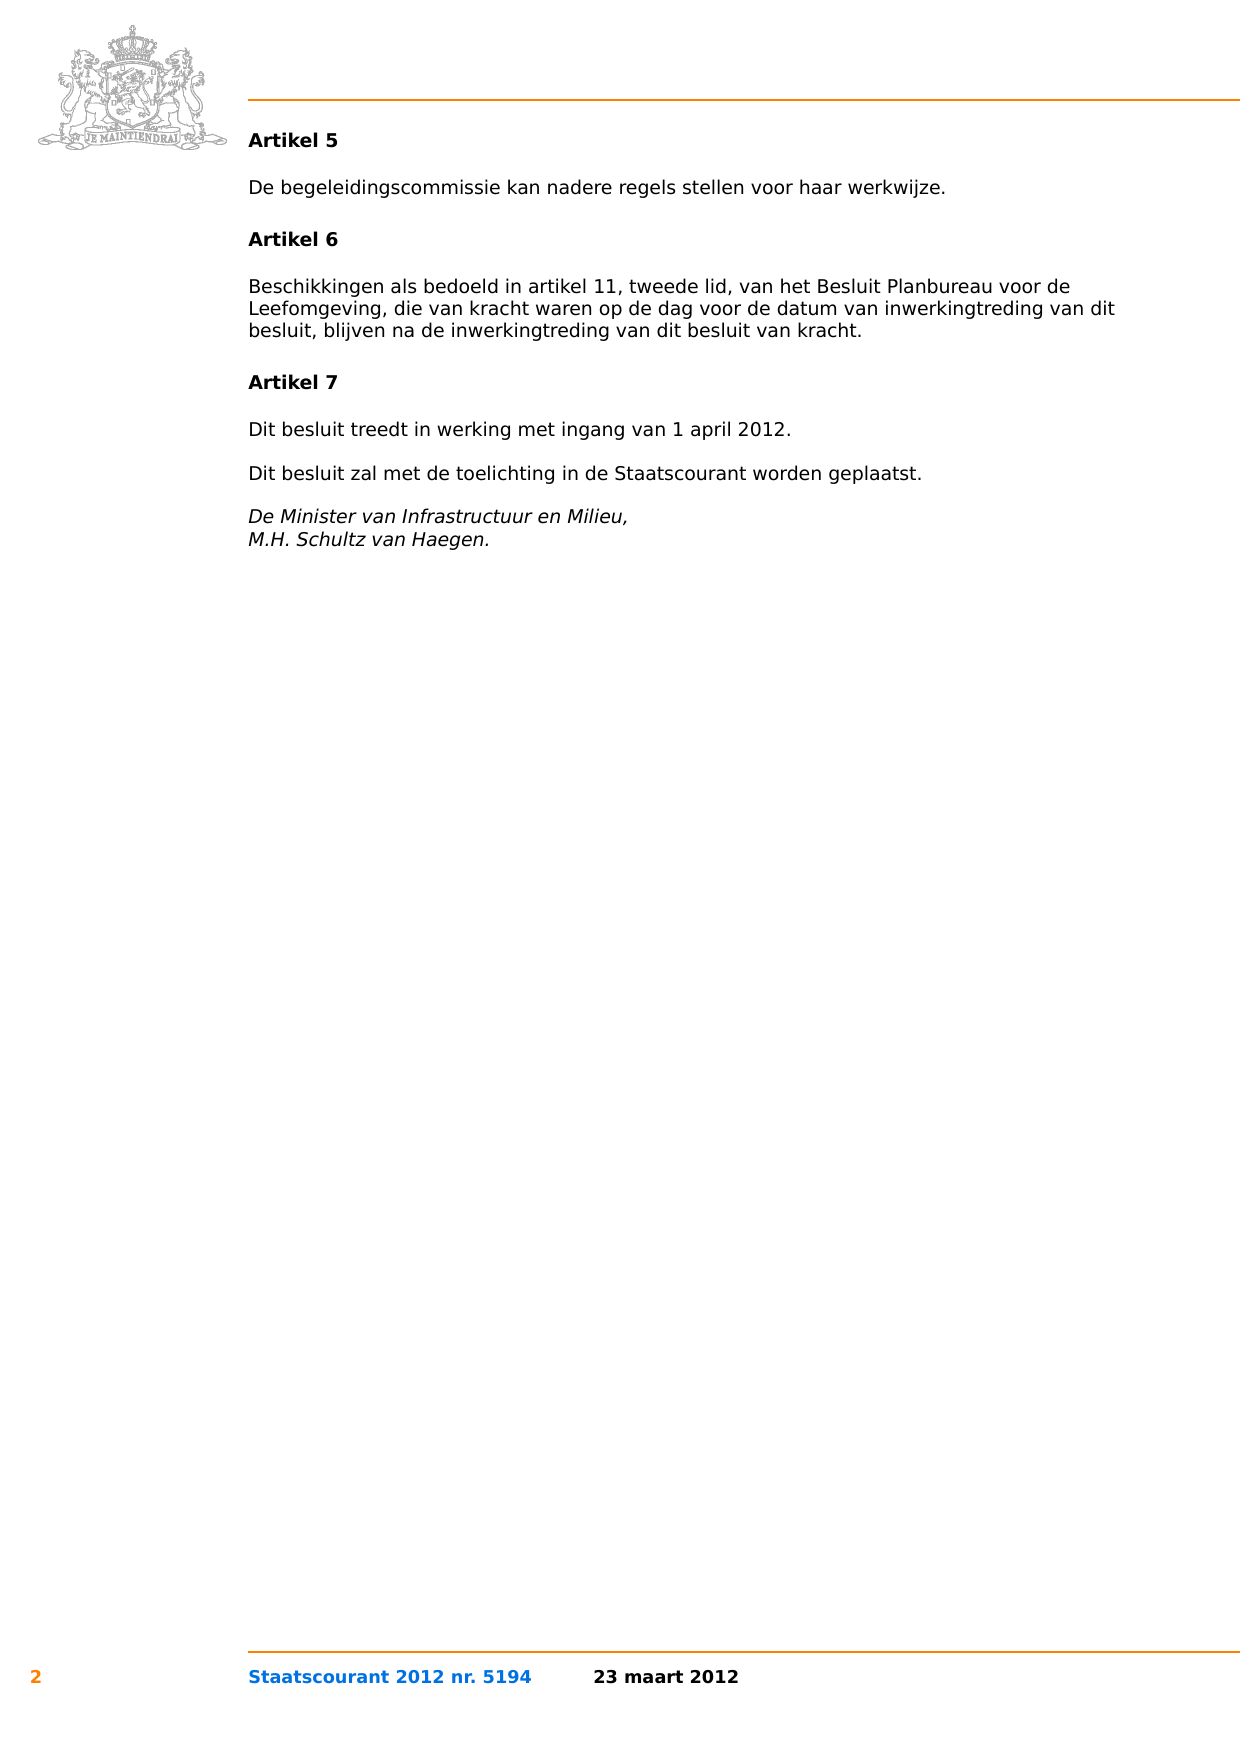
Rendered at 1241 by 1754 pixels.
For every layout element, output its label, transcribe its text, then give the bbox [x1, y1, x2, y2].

text Dit besluit treedt in werking met ingang van 1 april 2012. [248, 419, 1163, 441]
text Beschikkingen als bedoeld in artikel 11, tweede lid, van het Besluit Planbureau voor de Leefomgeving, die van kracht waren op de dag voor de datum van inwerkingtreding van dit besluit, blijven na de inwerkingtreding van dit besluit van kracht. [248, 276, 1163, 342]
text Dit besluit zal met de toelichting in de Staatscourant worden geplaatst. [248, 463, 1163, 484]
subtitle Artikel 6 [248, 229, 1163, 251]
text De Minister van Infrastructuur en Milieu, M.H. Schultz van Haegen. [248, 506, 1163, 550]
subtitle Artikel 5 [248, 130, 1163, 152]
text De begeleidingscommissie kan nadere regels stellen voor haar werkwijze. [248, 177, 1163, 199]
subtitle Artikel 7 [248, 372, 1163, 394]
picture [38, 25, 227, 150]
